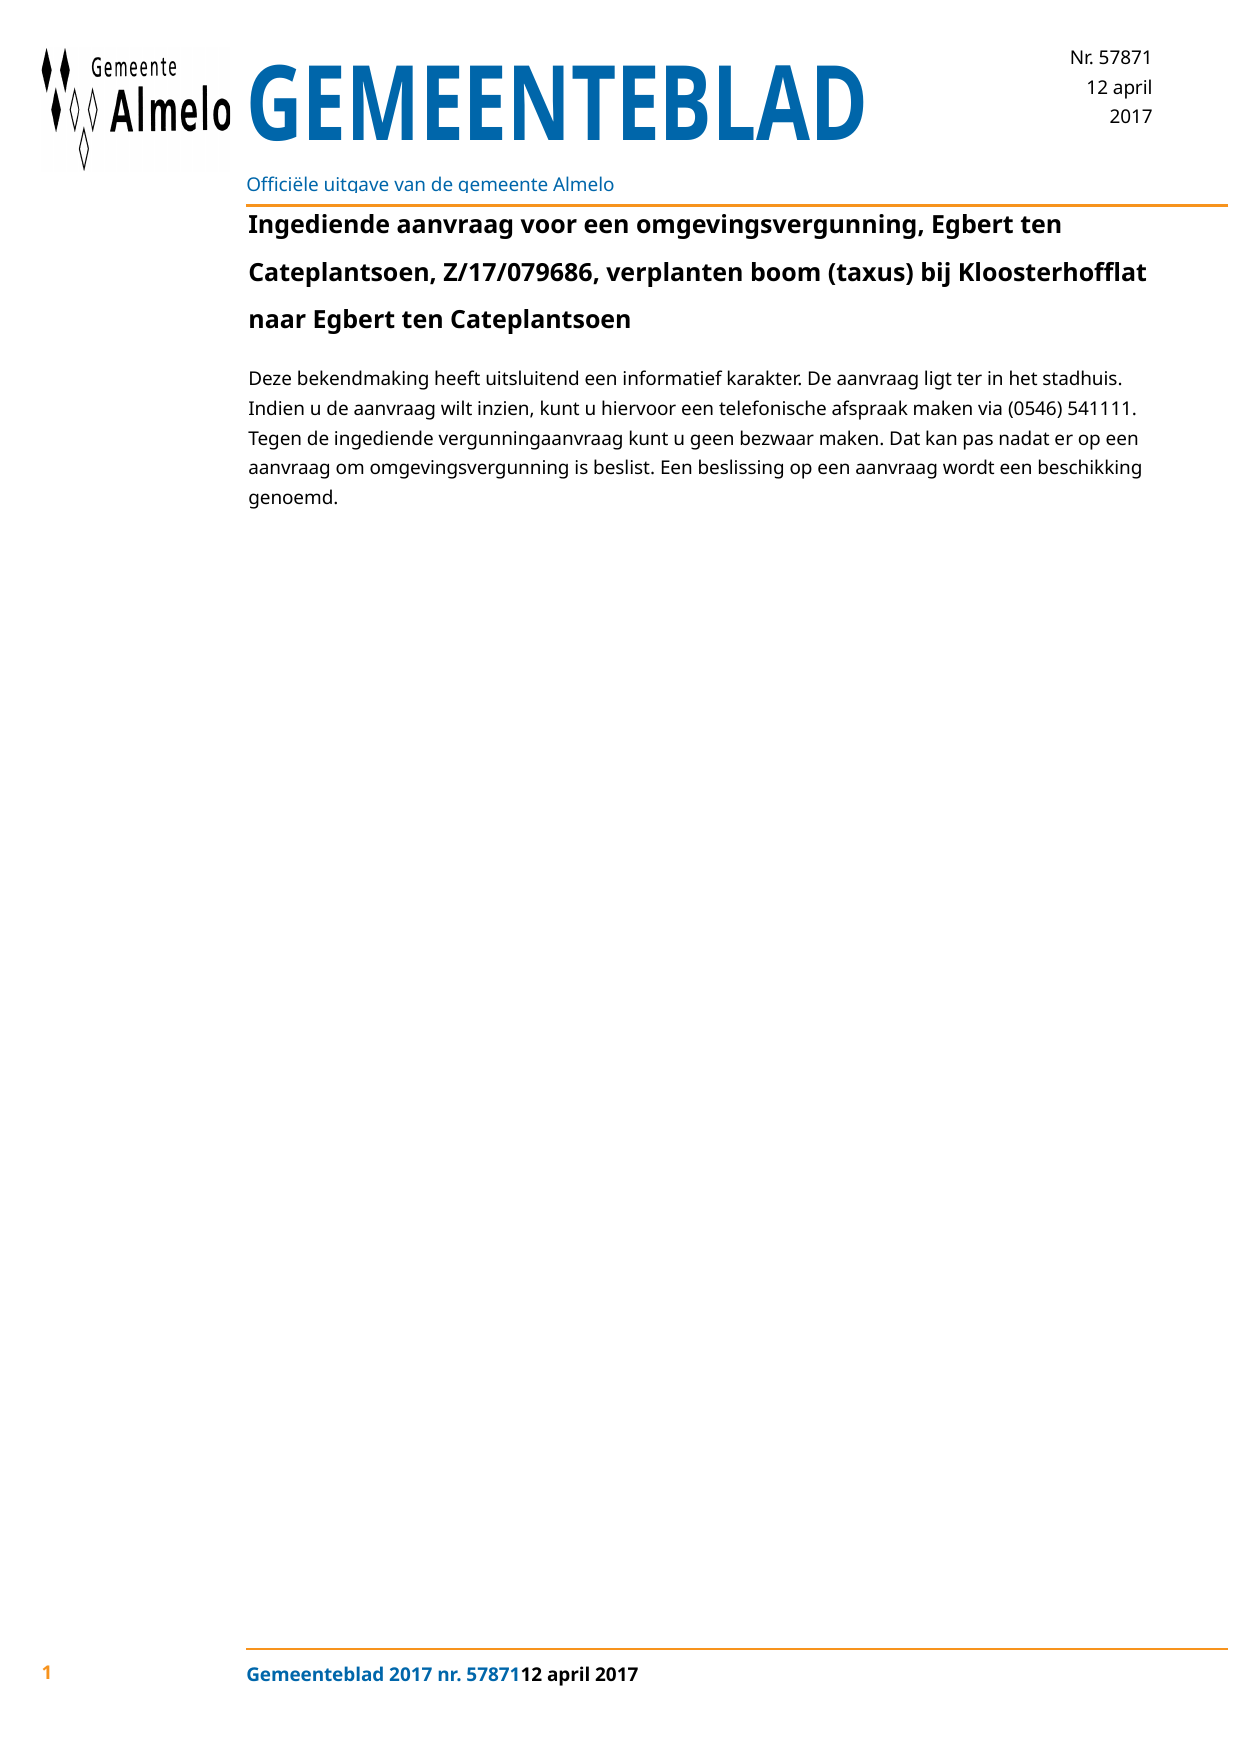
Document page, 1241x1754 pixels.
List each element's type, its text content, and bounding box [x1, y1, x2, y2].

picture [41, 47, 231, 172]
text Ingediende aanvraag voor een omgevingsvergunning, Egbert ten Cateplantsoen, Z/17/079686, verplanten boom (taxus) bij Kloosterhofflat naar Egbert ten Cateplantsoen [248, 207, 1152, 336]
text Deze bekendmaking heeft uitsluitend een informatief karakter. De aanvraag ligt ter in het stadhuis. Indien u de aanvraag wilt inzien, kunt u hiervoor een telefonische afspraak maken via (0546) 541111. Tegen de ingediende vergunningaanvraag kunt u geen bezwaar maken. Dat kan pas nadat er op een aanvraag om omgevingsvergunning is beslist. Een beslissing op een aanvraag wordt een beschikking genoemd. [248, 366, 1152, 509]
